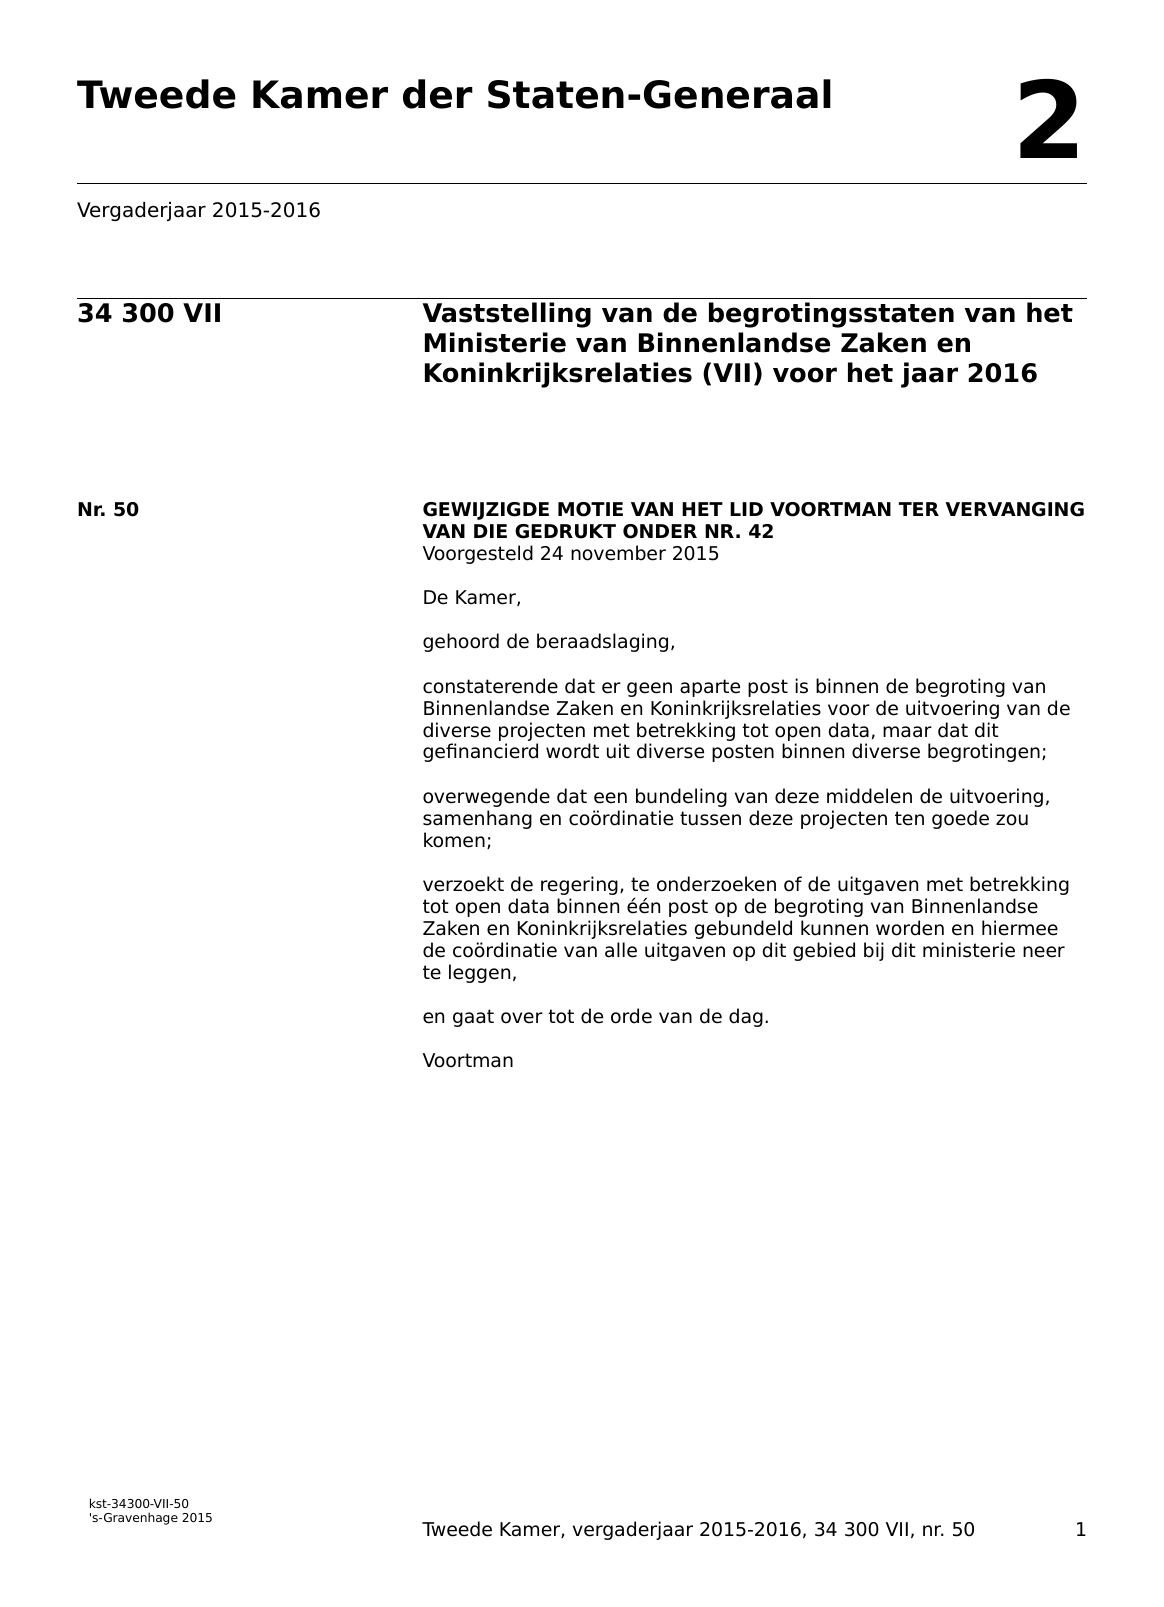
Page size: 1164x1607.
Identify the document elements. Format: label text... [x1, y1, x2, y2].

text 's-Gravenhage 2015 [88, 1511, 323, 1525]
text Voorgesteld 24 november 2015 [422, 543, 1087, 565]
text gehoord de beraadslaging, [422, 631, 1087, 653]
subtitle 34 300 VII Vaststelling van de begrotingsstaten van het Ministerie van Binnenlandse Zaken en Koninkrijksrelaties (VII) voor het jaar 2016 [77, 299, 1087, 388]
subtitle Nr. 50 GEWIJZIGDE MOTIE VAN HET LID VOORTMAN TER VERVANGING VAN DIE GEDRUKT ONDER NR. 42 [77, 499, 1087, 543]
text constaterende dat er geen aparte post is binnen de begroting van Binnenlandse Zaken en Koninkrijksrelaties voor de uitvoering van de diverse projecten met betrekking tot open data, maar dat dit gefinancierd wordt uit diverse posten binnen diverse begrotingen; [422, 676, 1087, 763]
text overwegende dat een bundeling van deze middelen de uitvoering, samenhang en coördinatie tussen deze projecten ten goede zou komen; [422, 786, 1087, 852]
table_cell Vergaderjaar 2015-2016 [77, 184, 1087, 298]
text kst-34300-VII-50 [88, 1497, 323, 1511]
text Voortman [422, 1050, 1087, 1072]
table_header Tweede Kamer der Staten-Generaal [77, 59, 886, 183]
text verzoekt de regering, te onderzoeken of de uitgaven met betrekking tot open data binnen één post op de begroting van Binnenlandse Zaken en Koninkrijksrelaties gebundeld kunnen worden en hiermee de coördinatie van alle uitgaven op dit gebied bij dit ministerie neer te leggen, [422, 874, 1087, 984]
text en gaat over tot de orde van de dag. [422, 1006, 1087, 1028]
text De Kamer, [422, 587, 1087, 609]
table_header 2 [886, 59, 1087, 183]
